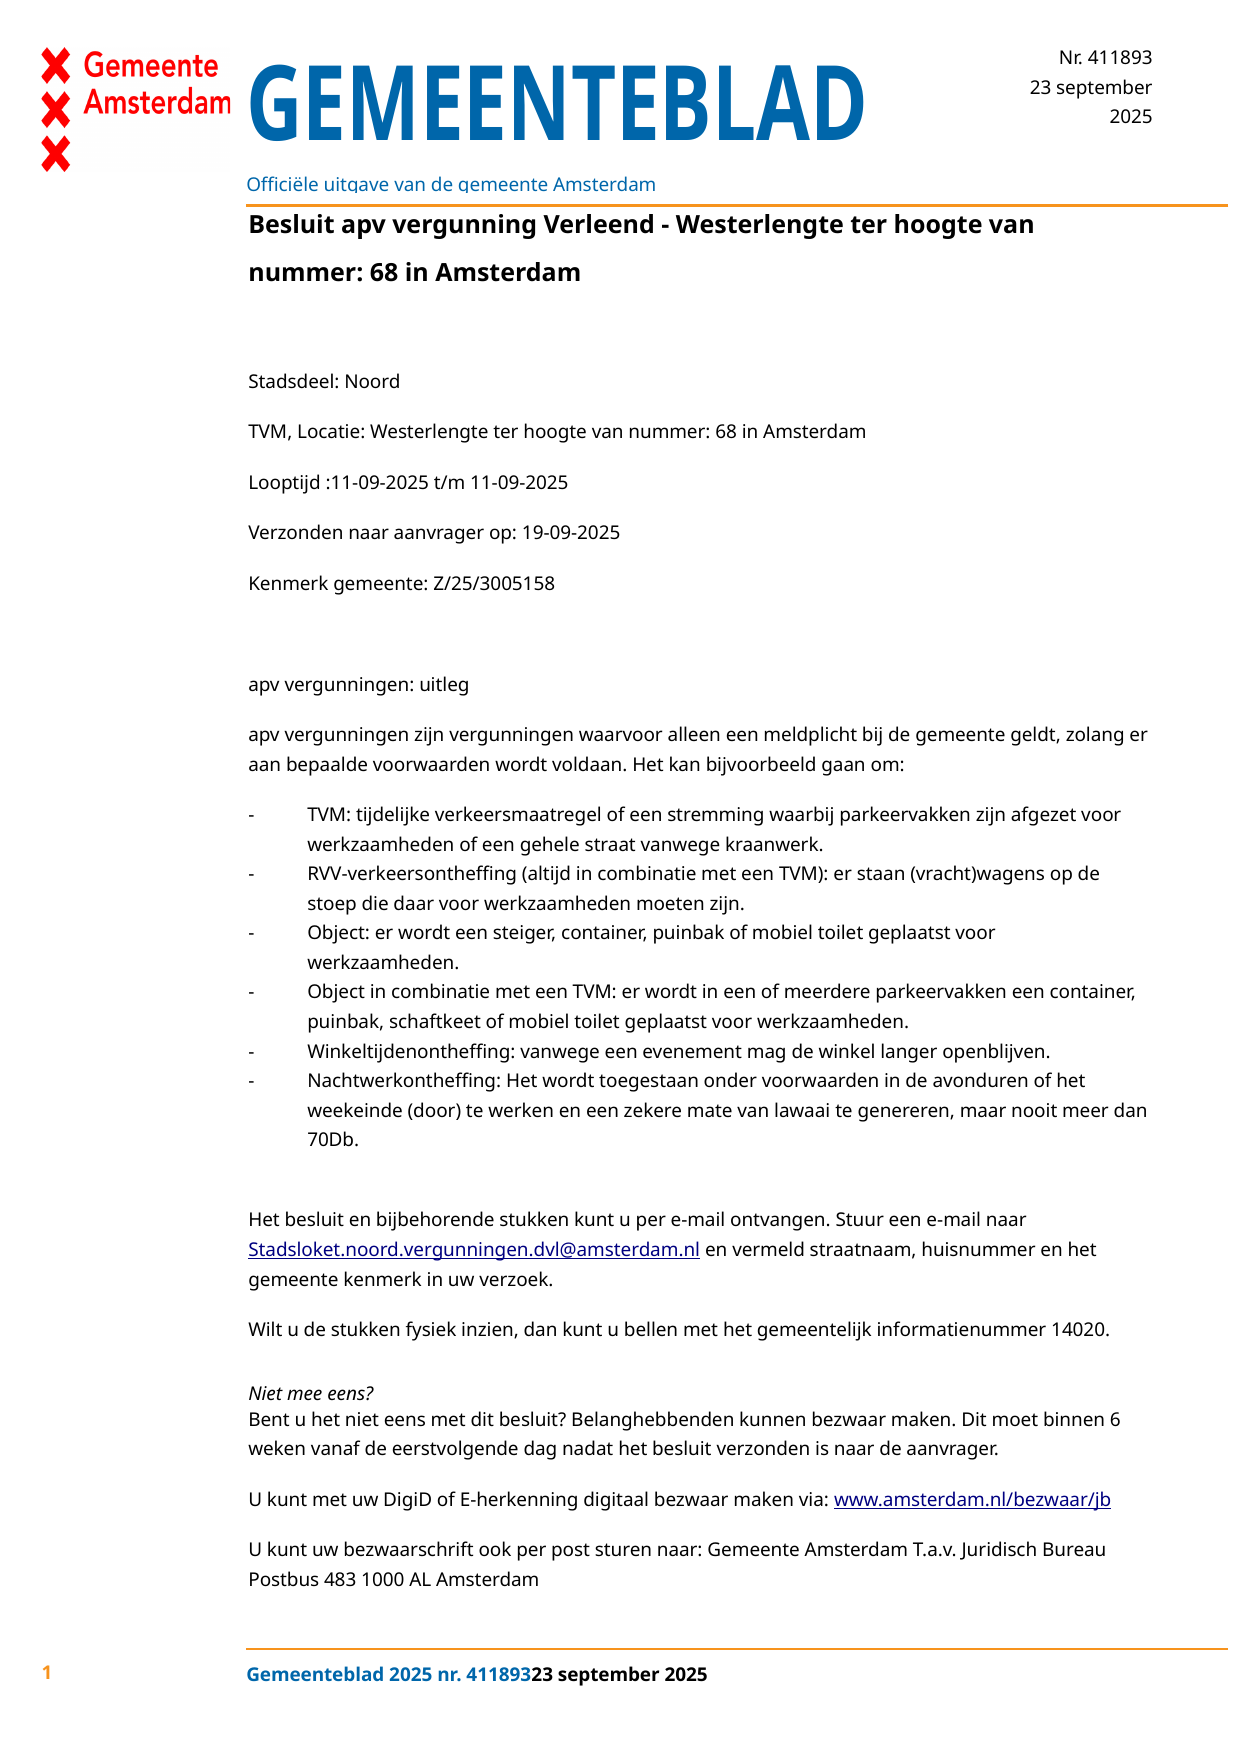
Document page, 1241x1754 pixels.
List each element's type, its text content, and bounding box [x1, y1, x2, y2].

text Wilt u de stukken fysiek inzien, dan kunt u bellen met het gemeentelijk informatienummer 14020. [248, 1316, 1152, 1342]
text Stadsdeel: Noord [248, 368, 1152, 394]
list RVV-verkeersontheffing (altijd in combinatie met een TVM): er staan (vracht)wagens op de stoep die daar voor werkzaamheden moeten zijn. [248, 860, 1152, 916]
text apv vergunningen: uitleg [248, 671, 1152, 697]
text Looptijd :11-09-2025 t/m 11-09-2025 [248, 469, 1152, 495]
list Nachtwerkontheffing: Het wordt toegestaan onder voorwaarden in de avonduren of het weekeinde (door) te werken en een zekere mate van lawaai te genereren, maar nooit meer dan 70Db. [248, 1067, 1152, 1152]
text Verzonden naar aanvrager op: 19-09-2025 [248, 519, 1152, 545]
list TVM: tijdelijke verkeersmaatregel of een stremming waarbij parkeervakken zijn afgezet voor werkzaamheden of een gehele straat vanwege kraanwerk. [248, 801, 1152, 857]
text Bent u het niet eens met dit besluit? Belanghebbenden kunnen bezwaar maken. Dit moet binnen 6 weken vanaf de eerstvolgende dag nadat het besluit verzonden is naar de aanvrager. [248, 1406, 1152, 1461]
list Winkeltijdenontheffing: vanwege een evenement mag de winkel langer openblijven. [248, 1038, 1152, 1064]
text apv vergunningen zijn vergunningen waarvoor alleen een meldplicht bij de gemeente geldt, zolang er aan bepaalde voorwaarden wordt voldaan. Het kan bijvoorbeeld gaan om: [248, 721, 1152, 777]
picture [41, 47, 231, 172]
text TVM, Locatie: Westerlengte ter hoogte van nummer: 68 in Amsterdam [248, 419, 1152, 444]
text U kunt uw bezwaarschrift ook per post sturen naar: Gemeente Amsterdam T.a.v. Juridisch Bureau Postbus 483 1000 AL Amsterdam [248, 1536, 1152, 1592]
text Het besluit en bijbehorende stukken kunt u per e-mail ontvangen. Stuur een e-mail naar Stadsloket.noord.vergunningen.dvl@amsterdam.nl en vermeld straatnaam, huisnummer en het gemeente kenmerk in uw verzoek. [248, 1207, 1152, 1292]
text Besluit apv vergunning Verleend - Westerlengte ter hoogte van nummer: 68 in Amsterdam [248, 207, 1152, 288]
text Niet mee eens? [248, 1380, 1152, 1406]
list Object: er wordt een steiger, container, puinbak of mobiel toilet geplaatst voor werkzaamheden. [248, 919, 1152, 975]
text U kunt met uw DigiD of E-herkenning digitaal bezwaar maken via: www.amsterdam.nl/bezwaar/jb [248, 1486, 1152, 1512]
text Kenmerk gemeente: Z/25/3005158 [248, 570, 1152, 596]
list Object in combinatie met een TVM: er wordt in een of meerdere parkeervakken een container, puinbak, schaftkeet of mobiel toilet geplaatst voor werkzaamheden. [248, 979, 1152, 1034]
